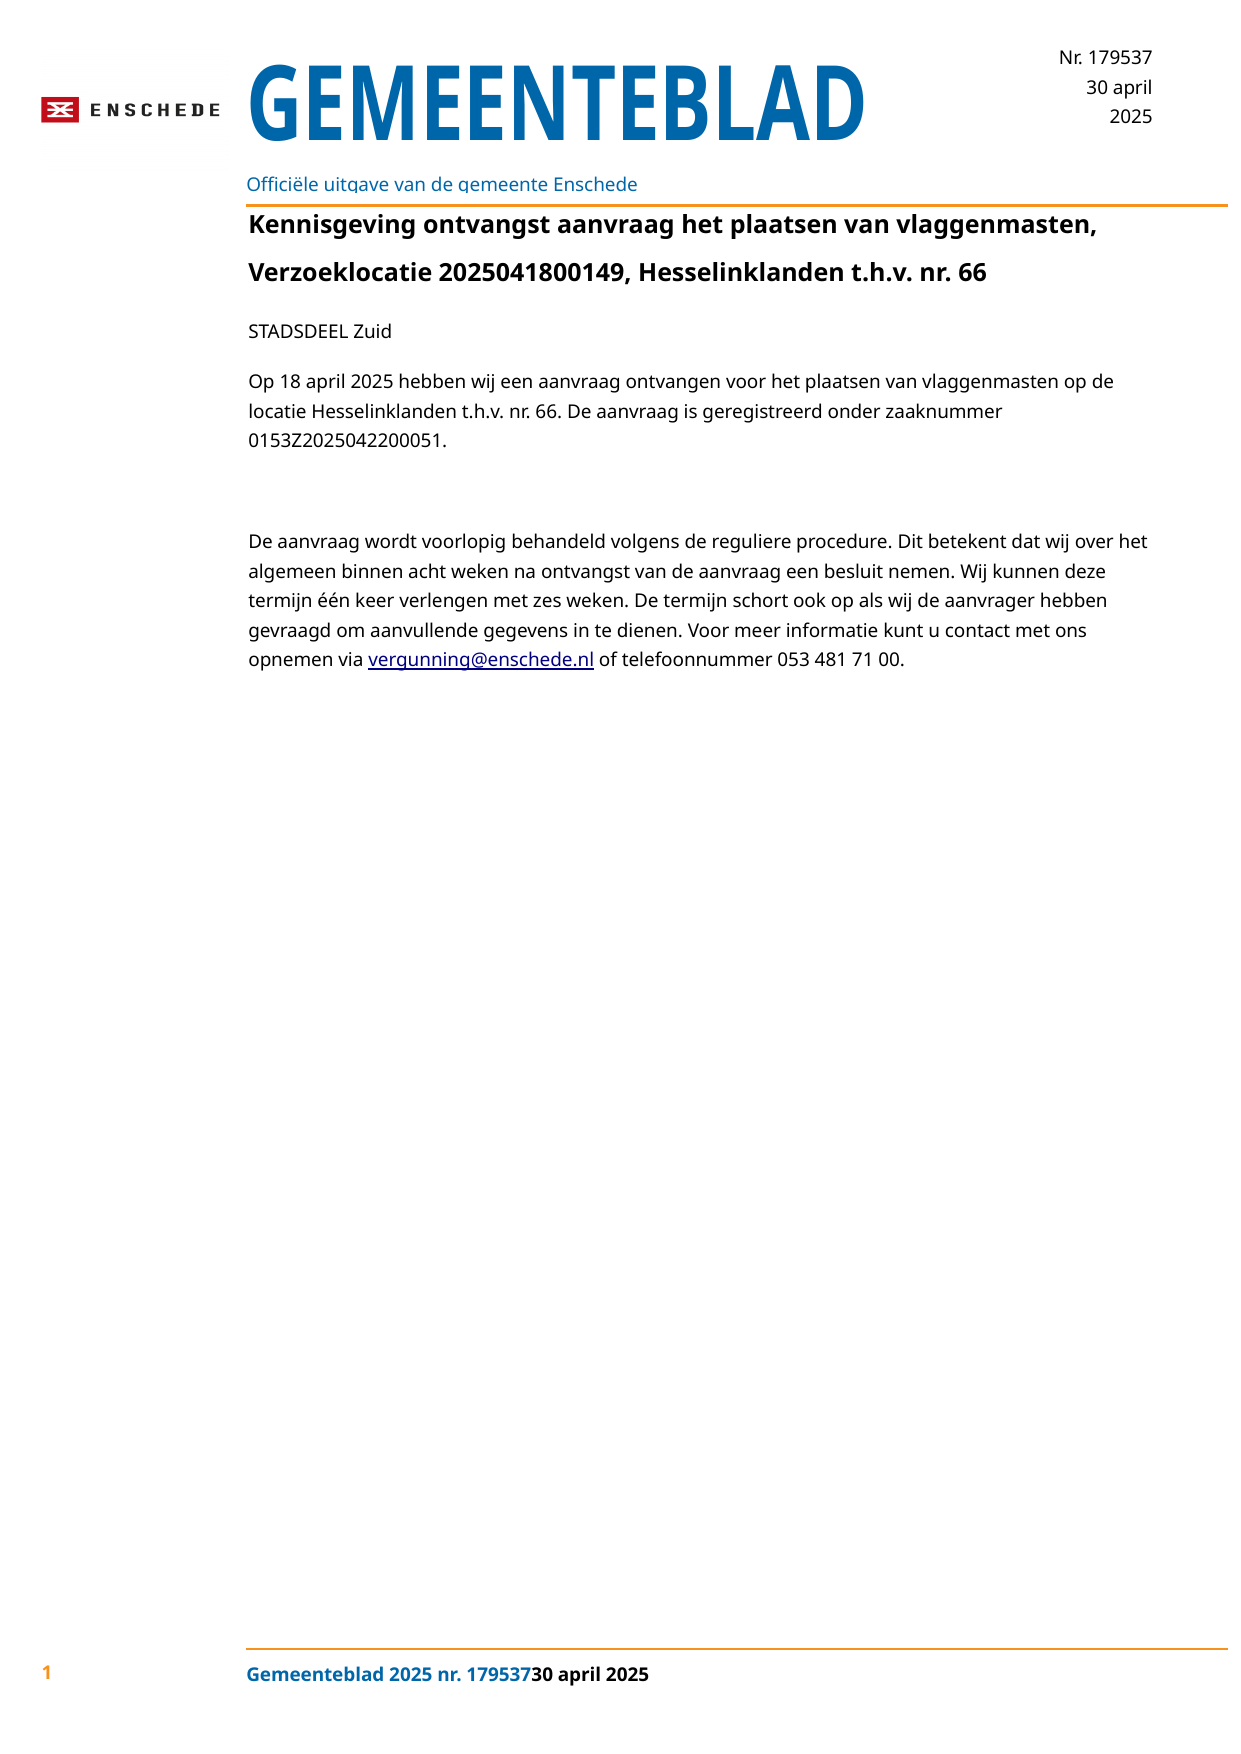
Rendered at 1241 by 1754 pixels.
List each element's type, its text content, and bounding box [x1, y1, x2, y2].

text De aanvraag wordt voorlopig behandeld volgens de reguliere procedure. Dit betekent dat wij over het algemeen binnen acht weken na ontvangst van de aanvraag een besluit nemen. Wij kunnen deze termijn één keer verlengen met zes weken. De termijn schort ook op als wij de aanvrager hebben gevraagd om aanvullende gegevens in te dienen. Voor meer informatie kunt u contact met ons opnemen via vergunning@enschede.nl of telefoonnummer 053 481 71 00. [248, 528, 1152, 672]
picture [41, 47, 231, 172]
text Op 18 april 2025 hebben wij een aanvraag ontvangen voor het plaatsen van vlaggenmasten op de locatie Hesselinklanden t.h.v. nr. 66. De aanvraag is geregistreerd onder zaaknummer 0153Z2025042200051. [248, 368, 1152, 453]
text Kennisgeving ontvangst aanvraag het plaatsen van vlaggenmasten, Verzoeklocatie 2025041800149, Hesselinklanden t.h.v. nr. 66 [248, 207, 1152, 288]
text STADSDEEL Zuid [248, 318, 1152, 344]
